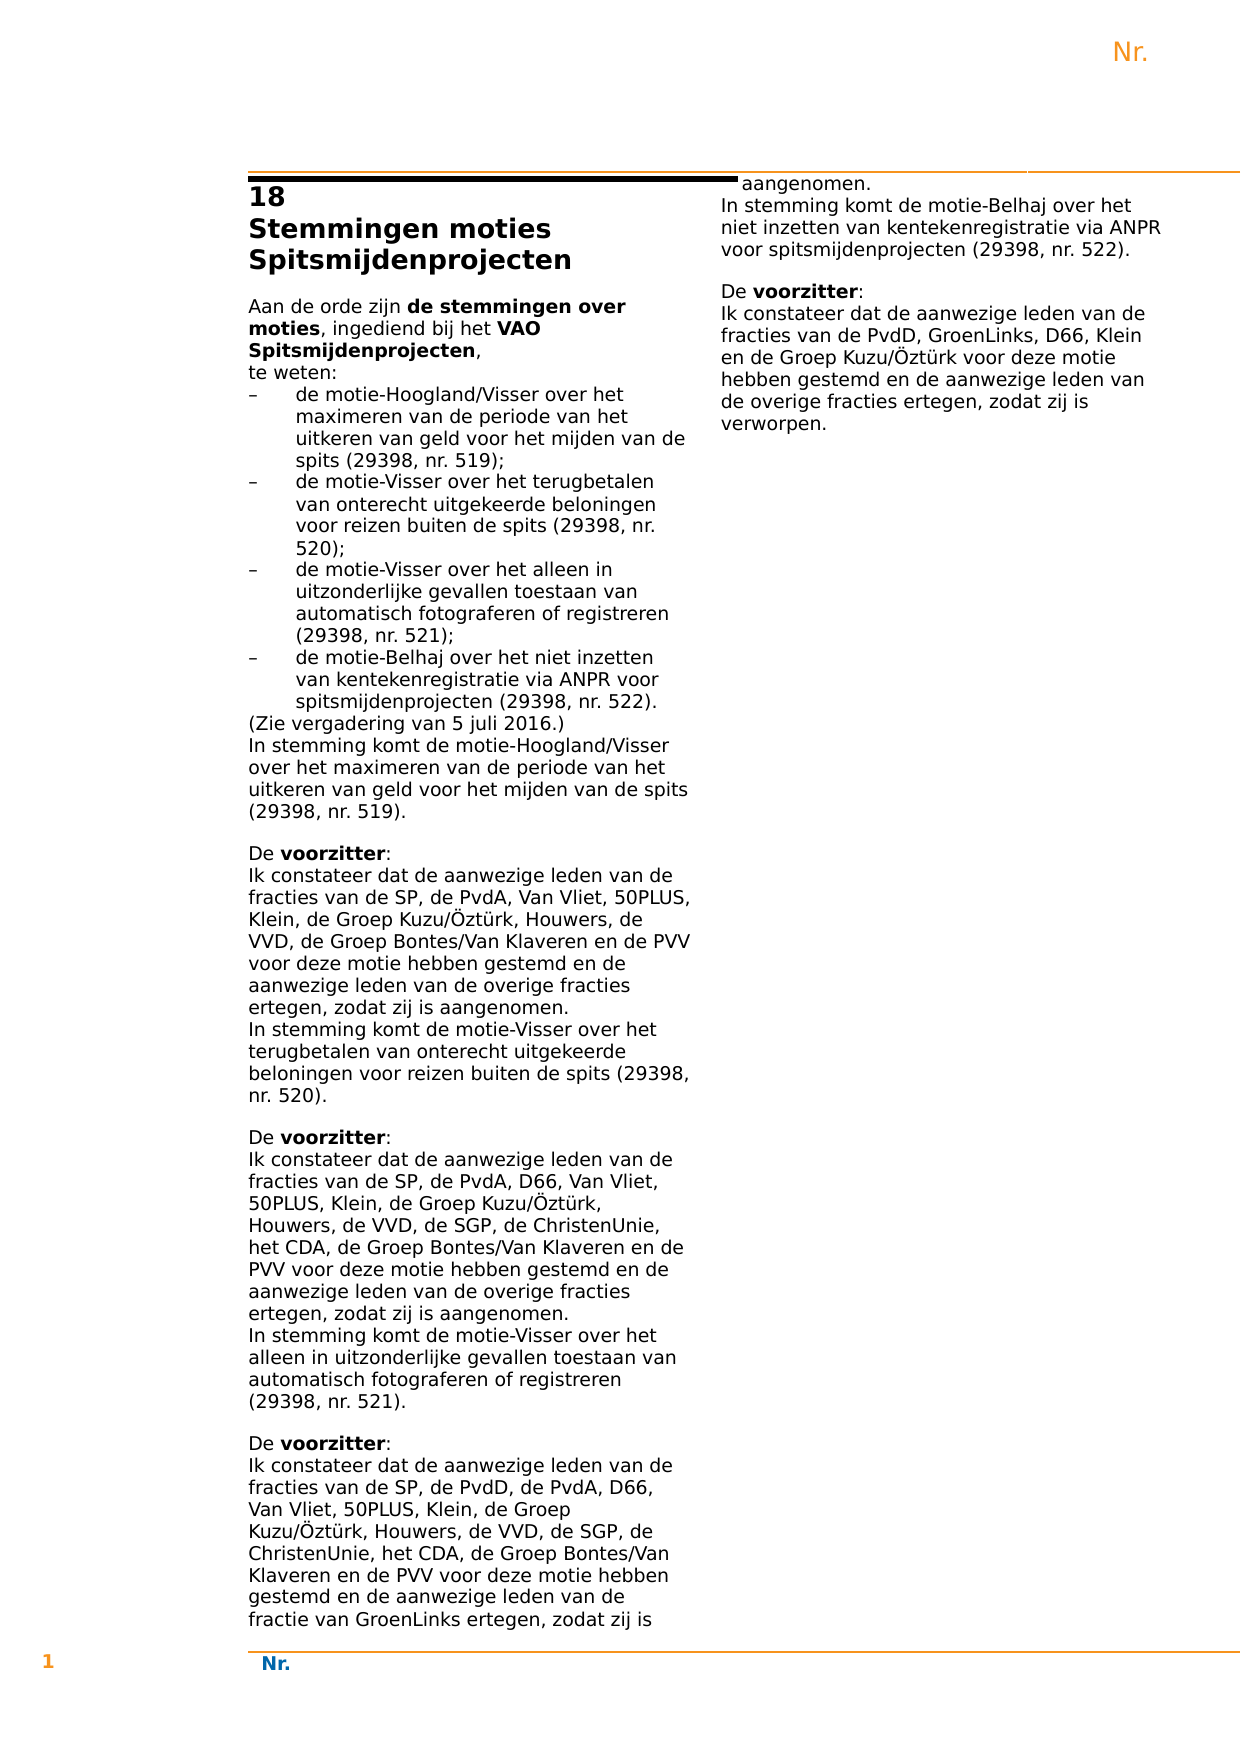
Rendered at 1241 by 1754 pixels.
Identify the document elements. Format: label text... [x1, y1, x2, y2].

text In stemming komt de motie-Visser over het alleen in uitzonderlijke gevallen toestaan van automatisch fotograferen of registreren (29398, nr. 521). [248, 1325, 691, 1413]
text In stemming komt de motie-Visser over het terugbetalen van onterecht uitgekeerde beloningen voor reizen buiten de spits (29398, nr. 520). [248, 1019, 691, 1107]
text De voorzitter: [248, 1433, 691, 1454]
text Ik constateer dat de aanwezige leden van de fracties van de SP, de PvdA, D66, Van Vliet, 50PLUS, Klein, de Groep Kuzu/Öztürk, Houwers, de VVD, de SGP, de ChristenUnie, het CDA, de Groep Bontes/Van Klaveren en de PVV voor deze motie hebben gestemd en de aanwezige leden van de overige fracties ertegen, zodat zij is aangenomen. [248, 1149, 691, 1325]
text Ik constateer dat de aanwezige leden van de fracties van de SP, de PvdD, de PvdA, D66, Van Vliet, 50PLUS, Klein, de Groep Kuzu/Öztürk, Houwers, de VVD, de SGP, de ChristenUnie, het CDA, de Groep Bontes/Van Klaveren en de PVV voor deze motie hebben gestemd en de aanwezige leden van de fractie van GroenLinks ertegen, zodat zij is [248, 1454, 691, 1630]
list de motie-Belhaj over het niet inzetten van kentekenregistratie via ANPR voor spitsmijdenprojecten (29398, nr. 522). [248, 647, 691, 713]
list de motie-Hoogland/Visser over het maximeren van de periode van het uitkeren van geld voor het mijden van de spits (29398, nr. 519); [248, 383, 691, 471]
text Aan de orde zijn de stemmingen over moties, ingediend bij het VAO Spitsmijdenprojecten, [248, 296, 691, 362]
text In stemming komt de motie-Belhaj over het niet inzetten van kentekenregistratie via ANPR voor spitsmijdenprojecten (29398, nr. 522). [721, 195, 1163, 261]
text In stemming komt de motie-Hoogland/Visser over het maximeren van de periode van het uitkeren van geld voor het mijden van de spits (29398, nr. 519). [248, 735, 691, 823]
text De voorzitter: [721, 281, 1163, 303]
text (Zie vergadering van 5 juli 2016.) [248, 713, 691, 735]
text Ik constateer dat de aanwezige leden van de fracties van de PvdD, GroenLinks, D66, Klein en de Groep Kuzu/Öztürk voor deze motie hebben gestemd en de aanwezige leden van de overige fracties ertegen, zodat zij is verworpen. [721, 303, 1163, 434]
text Ik constateer dat de aanwezige leden van de fracties van de SP, de PvdA, Van Vliet, 50PLUS, Klein, de Groep Kuzu/Öztürk, Houwers, de VVD, de Groep Bontes/Van Klaveren en de PVV voor deze motie hebben gestemd en de aanwezige leden van de overige fracties ertegen, zodat zij is aangenomen. [248, 865, 691, 1019]
text te weten: [248, 362, 691, 383]
text De voorzitter: [248, 843, 691, 865]
list de motie-Visser over het terugbetalen van onterecht uitgekeerde beloningen voor reizen buiten de spits (29398, nr. 520); [248, 471, 691, 559]
list de motie-Visser over het alleen in uitzonderlijke gevallen toestaan van automatisch fotograferen of registreren (29398, nr. 521); [248, 559, 691, 647]
text De voorzitter: [248, 1127, 691, 1149]
title 18 Stemmingen moties Spitsmijdenprojecten [248, 182, 691, 276]
text aangenomen. [721, 173, 1163, 195]
